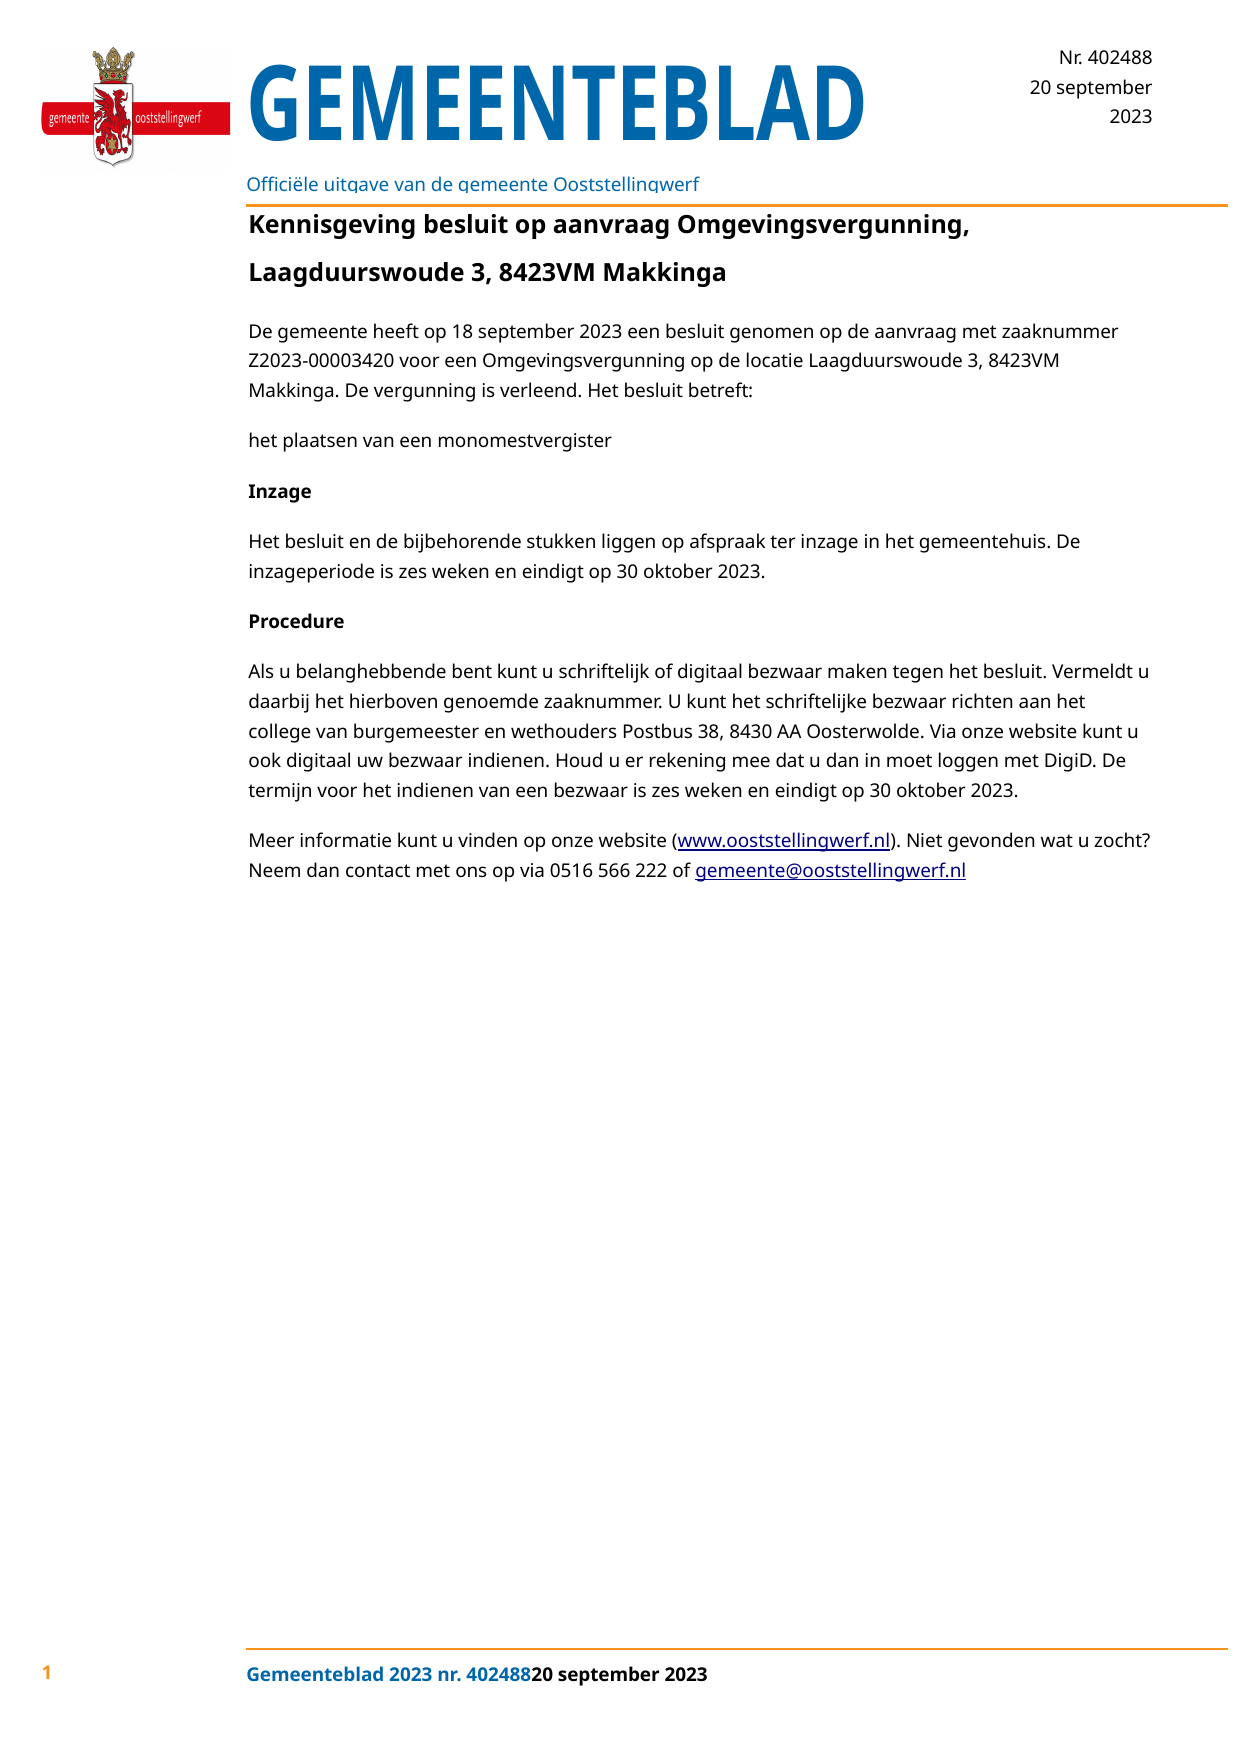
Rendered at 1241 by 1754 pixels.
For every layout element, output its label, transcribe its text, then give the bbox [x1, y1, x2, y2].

text Procedure [248, 608, 1152, 634]
text het plaatsen van een monomestvergister [248, 427, 1152, 453]
text Het besluit en de bijbehorende stukken liggen op afspraak ter inzage in het gemeentehuis. De inzageperiode is zes weken en eindigt op 30 oktober 2023. [248, 528, 1152, 584]
text De gemeente heeft op 18 september 2023 een besluit genomen op de aanvraag met zaaknummer Z2023-00003420 voor een Omgevingsvergunning op de locatie Laagduurswoude 3, 8423VM Makkinga. De vergunning is verleend. Het besluit betreft: [248, 318, 1152, 403]
picture [41, 47, 231, 172]
text Meer informatie kunt u vinden op onze website (www.ooststellingwerf.nl). Niet gevonden wat u zocht? Neem dan contact met ons op via 0516 566 222 of gemeente@ooststellingwerf.nl [248, 827, 1152, 883]
text Als u belanghebbende bent kunt u schriftelijk of digitaal bezwaar maken tegen het besluit. Vermeldt u daarbij het hierboven genoemde zaaknummer. U kunt het schriftelijke bezwaar richten aan het college van burgemeester en wethouders Postbus 38, 8430 AA Oosterwolde. Via onze website kunt u ook digitaal uw bezwaar indienen. Houd u er rekening mee dat u dan in moet loggen met DigiD. De termijn voor het indienen van een bezwaar is zes weken en eindigt op 30 oktober 2023. [248, 659, 1152, 803]
text Inzage [248, 478, 1152, 504]
text Kennisgeving besluit op aanvraag Omgevingsvergunning, Laagduurswoude 3, 8423VM Makkinga [248, 207, 1152, 288]
